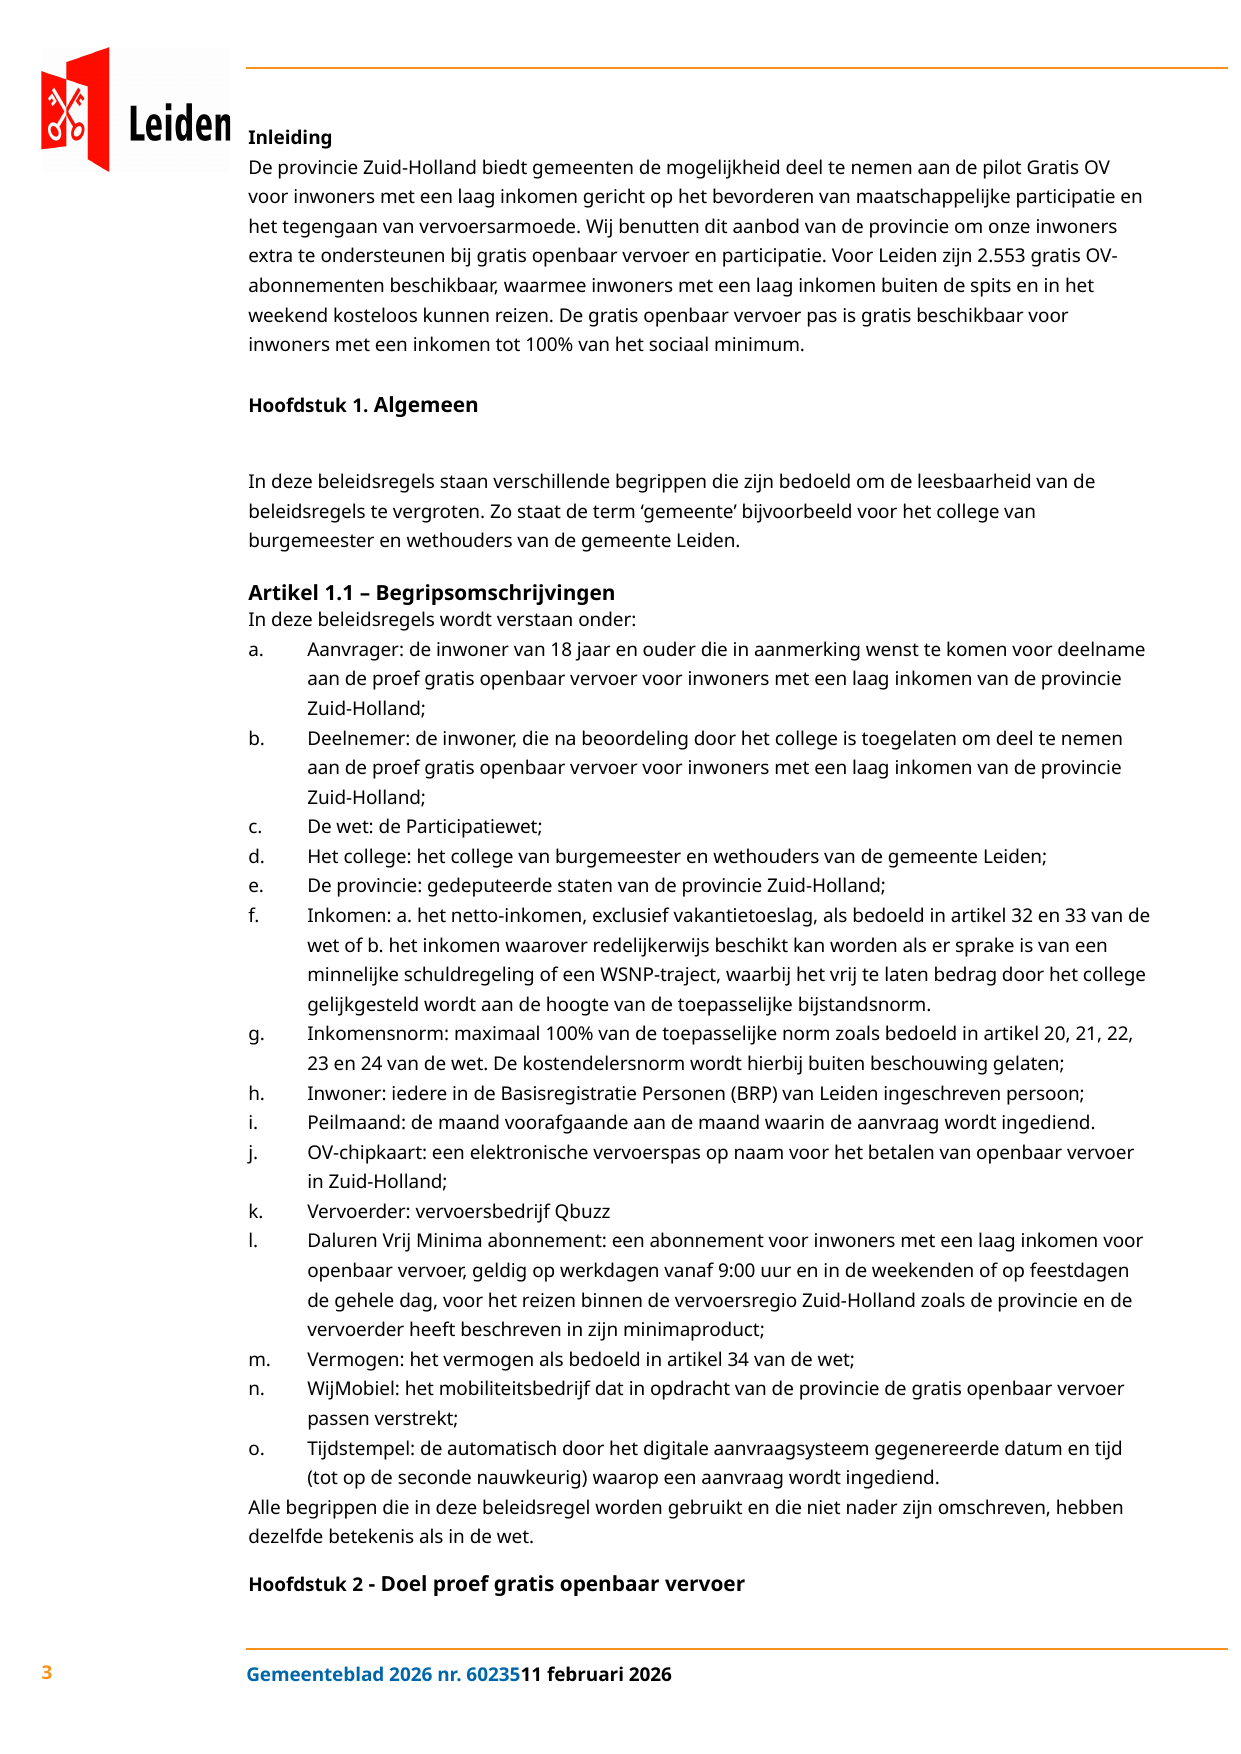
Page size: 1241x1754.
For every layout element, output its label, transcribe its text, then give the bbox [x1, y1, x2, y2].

text Inleiding [248, 124, 1152, 150]
list Daluren Vrij Minima abonnement: een abonnement voor inwoners met een laag inkomen voor openbaar vervoer, geldig op werkdagen vanaf 9:00 uur en in de weekenden of op feestdagen de gehele dag, voor het reizen binnen de vervoersregio Zuid-Holland zoals de provincie en de vervoerder heeft beschreven in zijn minimaproduct; [248, 1228, 1152, 1342]
text Hoofdstuk 2 - Doel proef gratis openbaar vervoer [248, 1569, 1152, 1597]
list Deelnemer: de inwoner, die na beoordeling door het college is toegelaten om deel te nemen aan de proef gratis openbaar vervoer voor inwoners met een laag inkomen van de provincie Zuid-Holland; [248, 725, 1152, 809]
list WijMobiel: het mobiliteitsbedrijf dat in opdracht van de provincie de gratis openbaar vervoer passen verstrekt; [248, 1376, 1152, 1431]
text In deze beleidsregels wordt verstaan onder: [248, 606, 1152, 632]
list Vermogen: het vermogen als bedoeld in artikel 34 van de wet; [248, 1346, 1152, 1372]
list OV-chipkaart: een elektronische vervoerspas op naam voor het betalen van openbaar vervoer in Zuid-Holland; [248, 1139, 1152, 1194]
text In deze beleidsregels staan verschillende begrippen die zijn bedoeld om de leesbaarheid van de beleidsregels te vergroten. Zo staat de term ‘gemeente’ bijvoorbeeld voor het college van burgemeester en wethouders van de gemeente Leiden. [248, 468, 1152, 553]
list Tijdstempel: de automatisch door het digitale aanvraagsysteem gegenereerde datum en tijd (tot op de seconde nauwkeurig) waarop een aanvraag wordt ingediend. [248, 1435, 1152, 1490]
text Hoofdstuk 1. Algemeen [248, 391, 1152, 419]
list Vervoerder: vervoersbedrijf Qbuzz [248, 1198, 1152, 1224]
picture [41, 47, 231, 172]
list Het college: het college van burgemeester en wethouders van de gemeente Leiden; [248, 843, 1152, 869]
list Aanvrager: de inwoner van 18 jaar en ouder die in aanmerking wenst te komen voor deelname aan de proef gratis openbaar vervoer voor inwoners met een laag inkomen van de provincie Zuid-Holland; [248, 636, 1152, 721]
list Inkomen: a. het netto-inkomen, exclusief vakantietoeslag, als bedoeld in artikel 32 en 33 van de wet of b. het inkomen waarover redelijkerwijs beschikt kan worden als er sprake is van een minnelijke schuldregeling of een WSNP-traject, waarbij het vrij te laten bedrag door het college gelijkgesteld wordt aan de hoogte van de toepasselijke bijstandsnorm. [248, 902, 1152, 1017]
text Artikel 1.1 – Begripsomschrijvingen [248, 578, 1152, 606]
list Peilmaand: de maand voorafgaande aan de maand waarin de aanvraag wordt ingediend. [248, 1109, 1152, 1135]
list Inkomensnorm: maximaal 100% van de toepasselijke norm zoals bedoeld in artikel 20, 21, 22, 23 en 24 van de wet. De kostendelersnorm wordt hierbij buiten beschouwing gelaten; [248, 1021, 1152, 1076]
list De wet: de Participatiewet; [248, 813, 1152, 839]
list Inwoner: iedere in de Basisregistratie Personen (BRP) van Leiden ingeschreven persoon; [248, 1080, 1152, 1105]
list De provincie: gedeputeerde staten van de provincie Zuid-Holland; [248, 873, 1152, 898]
text De provincie Zuid-Holland biedt gemeenten de mogelijkheid deel te nemen aan de pilot Gratis OV voor inwoners met een laag inkomen gericht op het bevorderen van maatschappelijke participatie en het tegengaan van vervoersarmoede. Wij benutten dit aanbod van de provincie om onze inwoners extra te ondersteunen bij gratis openbaar vervoer en participatie. Voor Leiden zijn 2.553 gratis OV-abonnementen beschikbaar, waarmee inwoners met een laag inkomen buiten de spits en in het weekend kosteloos kunnen reizen. De gratis openbaar vervoer pas is gratis beschikbaar voor inwoners met een inkomen tot 100% van het sociaal minimum. [248, 154, 1152, 357]
text Alle begrippen die in deze beleidsregel worden gebruikt en die niet nader zijn omschreven, hebben dezelfde betekenis als in de wet. [248, 1494, 1152, 1549]
